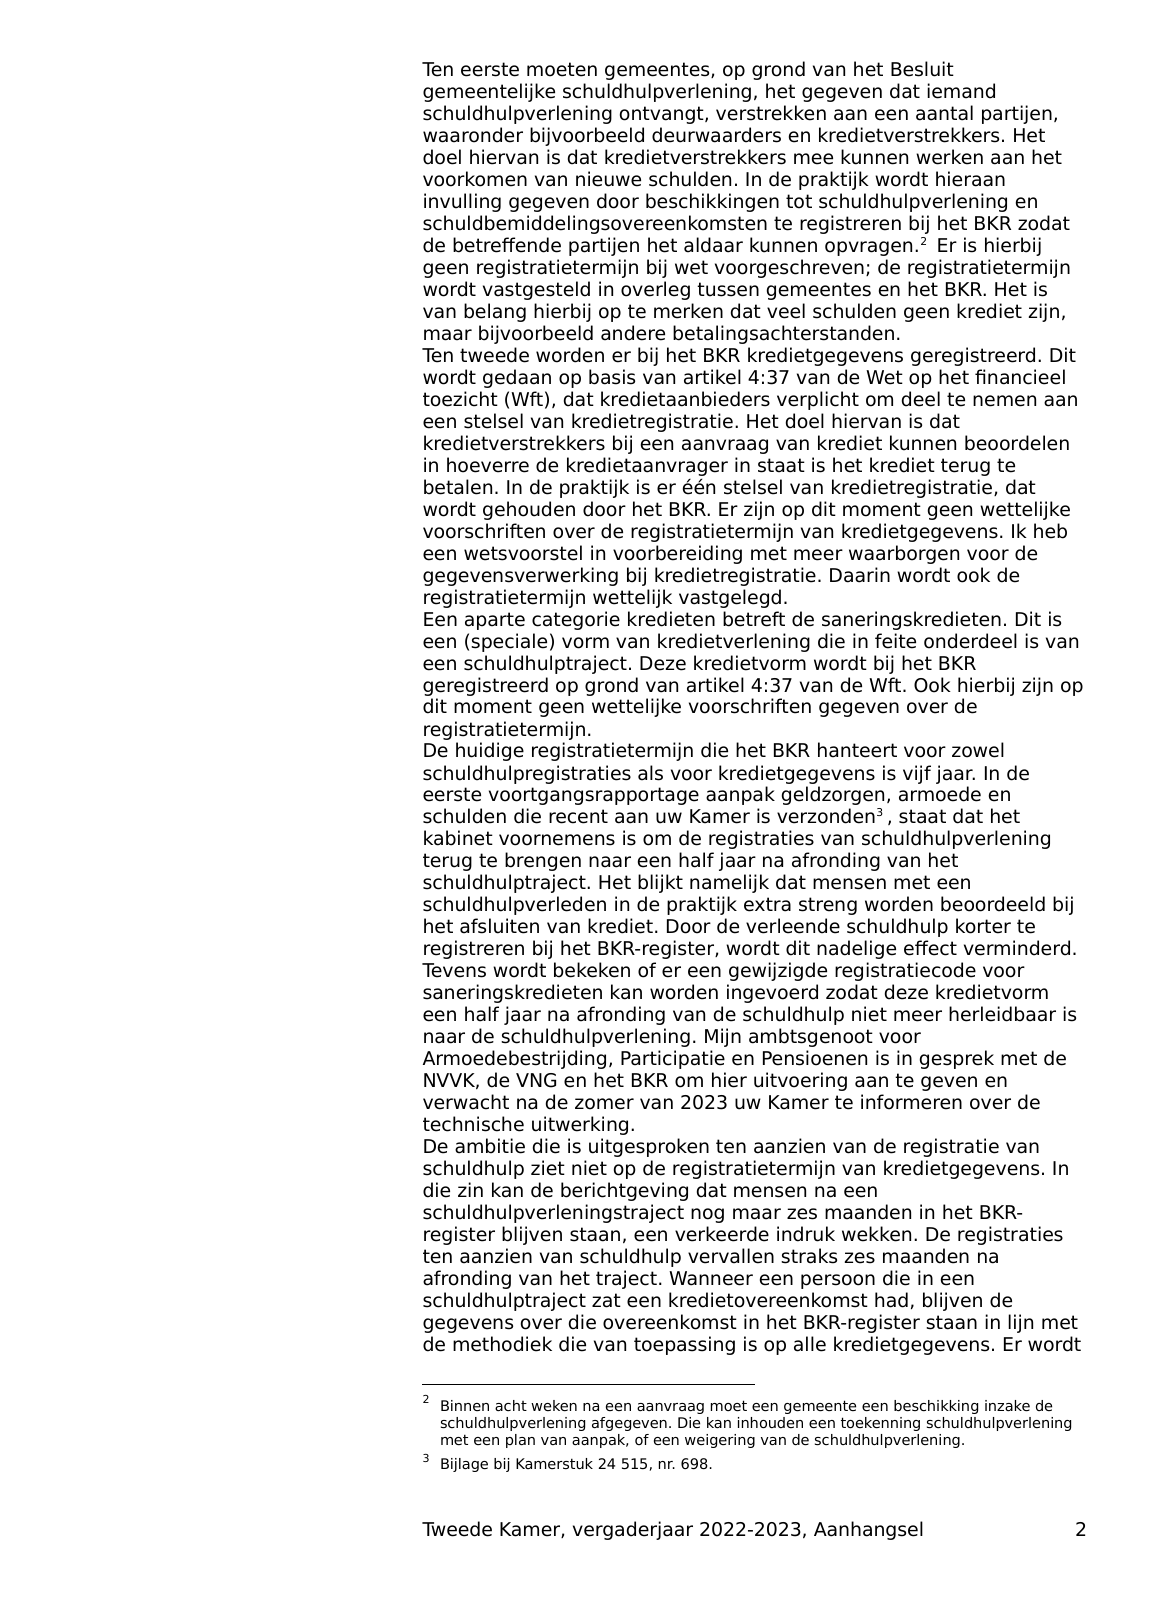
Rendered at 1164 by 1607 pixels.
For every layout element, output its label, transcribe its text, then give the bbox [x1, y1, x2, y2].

text Ten tweede worden er bij het BKR kredietgegevens geregistreerd. Dit wordt gedaan op basis van artikel 4:37 van de Wet op het financieel toezicht (Wft), dat kredietaanbieders verplicht om deel te nemen aan een stelsel van kredietregistratie. Het doel hiervan is dat kredietverstrekkers bij een aanvraag van krediet kunnen beoordelen in hoeverre de kredietaanvrager in staat is het krediet terug te betalen. In de praktijk is er één stelsel van kredietregistratie, dat wordt gehouden door het BKR. Er zijn op dit moment geen wettelijke voorschriften over de registratietermijn van kredietgegevens. Ik heb een wetsvoorstel in voorbereiding met meer waarborgen voor de gegevensverwerking bij kredietregistratie. Daarin wordt ook de registratietermijn wettelijk vastgelegd. [422, 345, 1087, 608]
text De ambitie die is uitgesproken ten aanzien van de registratie van schuldhulp ziet niet op de registratietermijn van kredietgegevens. In die zin kan de berichtgeving dat mensen na een schuldhulpverleningstraject nog maar zes maanden in het BKR-register blijven staan, een verkeerde indruk wekken. De registraties ten aanzien van schuldhulp vervallen straks zes maanden na afronding van het traject. Wanneer een persoon die in een schuldhulptraject zat een kredietovereenkomst had, blijven de gegevens over die overeenkomst in het BKR-register staan in lijn met de methodiek die van toepassing is op alle kredietgegevens. Er wordt [422, 1136, 1087, 1356]
text Binnen acht weken na een aanvraag moet een gemeente een beschikking inzake de schuldhulpverlening afgegeven. Die kan inhouden een toekenning schuldhulpverlening met een plan van aanpak, of een weigering van de schuldhulpverlening. [422, 1393, 1087, 1449]
text Bijlage bij Kamerstuk 24 515, nr. 698. [422, 1452, 1087, 1474]
text Ten eerste moeten gemeentes, op grond van het Besluit gemeentelijke schuldhulpverlening, het gegeven dat iemand schuldhulpverlening ontvangt, verstrekken aan een aantal partijen, waaronder bijvoorbeeld deurwaarders en kredietverstrekkers. Het doel hiervan is dat kredietverstrekkers mee kunnen werken aan het voorkomen van nieuwe schulden. In de praktijk wordt hieraan invulling gegeven door beschikkingen tot schuldhulpverlening en schuldbemiddelingsovereenkomsten te registreren bij het BKR zodat de betreffende partijen het aldaar kunnen opvragen. Er is hierbij geen registratietermijn bij wet voorgeschreven; de registratietermijn wordt vastgesteld in overleg tussen gemeentes en het BKR. Het is van belang hierbij op te merken dat veel schulden geen krediet zijn, maar bijvoorbeeld andere betalingsachterstanden. [422, 59, 1087, 345]
text De huidige registratietermijn die het BKR hanteert voor zowel schuldhulpregistraties als voor kredietgegevens is vijf jaar. In de eerste voortgangsrapportage aanpak geldzorgen, armoede en schulden die recent aan uw Kamer is verzonden, staat dat het kabinet voornemens is om de registraties van schuldhulpverlening terug te brengen naar een half jaar na afronding van het schuldhulptraject. Het blijkt namelijk dat mensen met een schuldhulpverleden in de praktijk extra streng worden beoordeeld bij het afsluiten van krediet. Door de verleende schuldhulp korter te registreren bij het BKR-register, wordt dit nadelige effect verminderd. Tevens wordt bekeken of er een gewijzigde registratiecode voor saneringskredieten kan worden ingevoerd zodat deze kredietvorm een half jaar na afronding van de schuldhulp niet meer herleidbaar is naar de schuldhulpverlening. Mijn ambtsgenoot voor Armoedebestrijding, Participatie en Pensioenen is in gesprek met de NVVK, de VNG en het BKR om hier uitvoering aan te geven en verwacht na de zomer van 2023 uw Kamer te informeren over de technische uitwerking. [422, 740, 1087, 1136]
text Een aparte categorie kredieten betreft de saneringskredieten. Dit is een (speciale) vorm van kredietverlening die in feite onderdeel is van een schuldhulptraject. Deze kredietvorm wordt bij het BKR geregistreerd op grond van artikel 4:37 van de Wft. Ook hierbij zijn op dit moment geen wettelijke voorschriften gegeven over de registratietermijn. [422, 608, 1087, 740]
